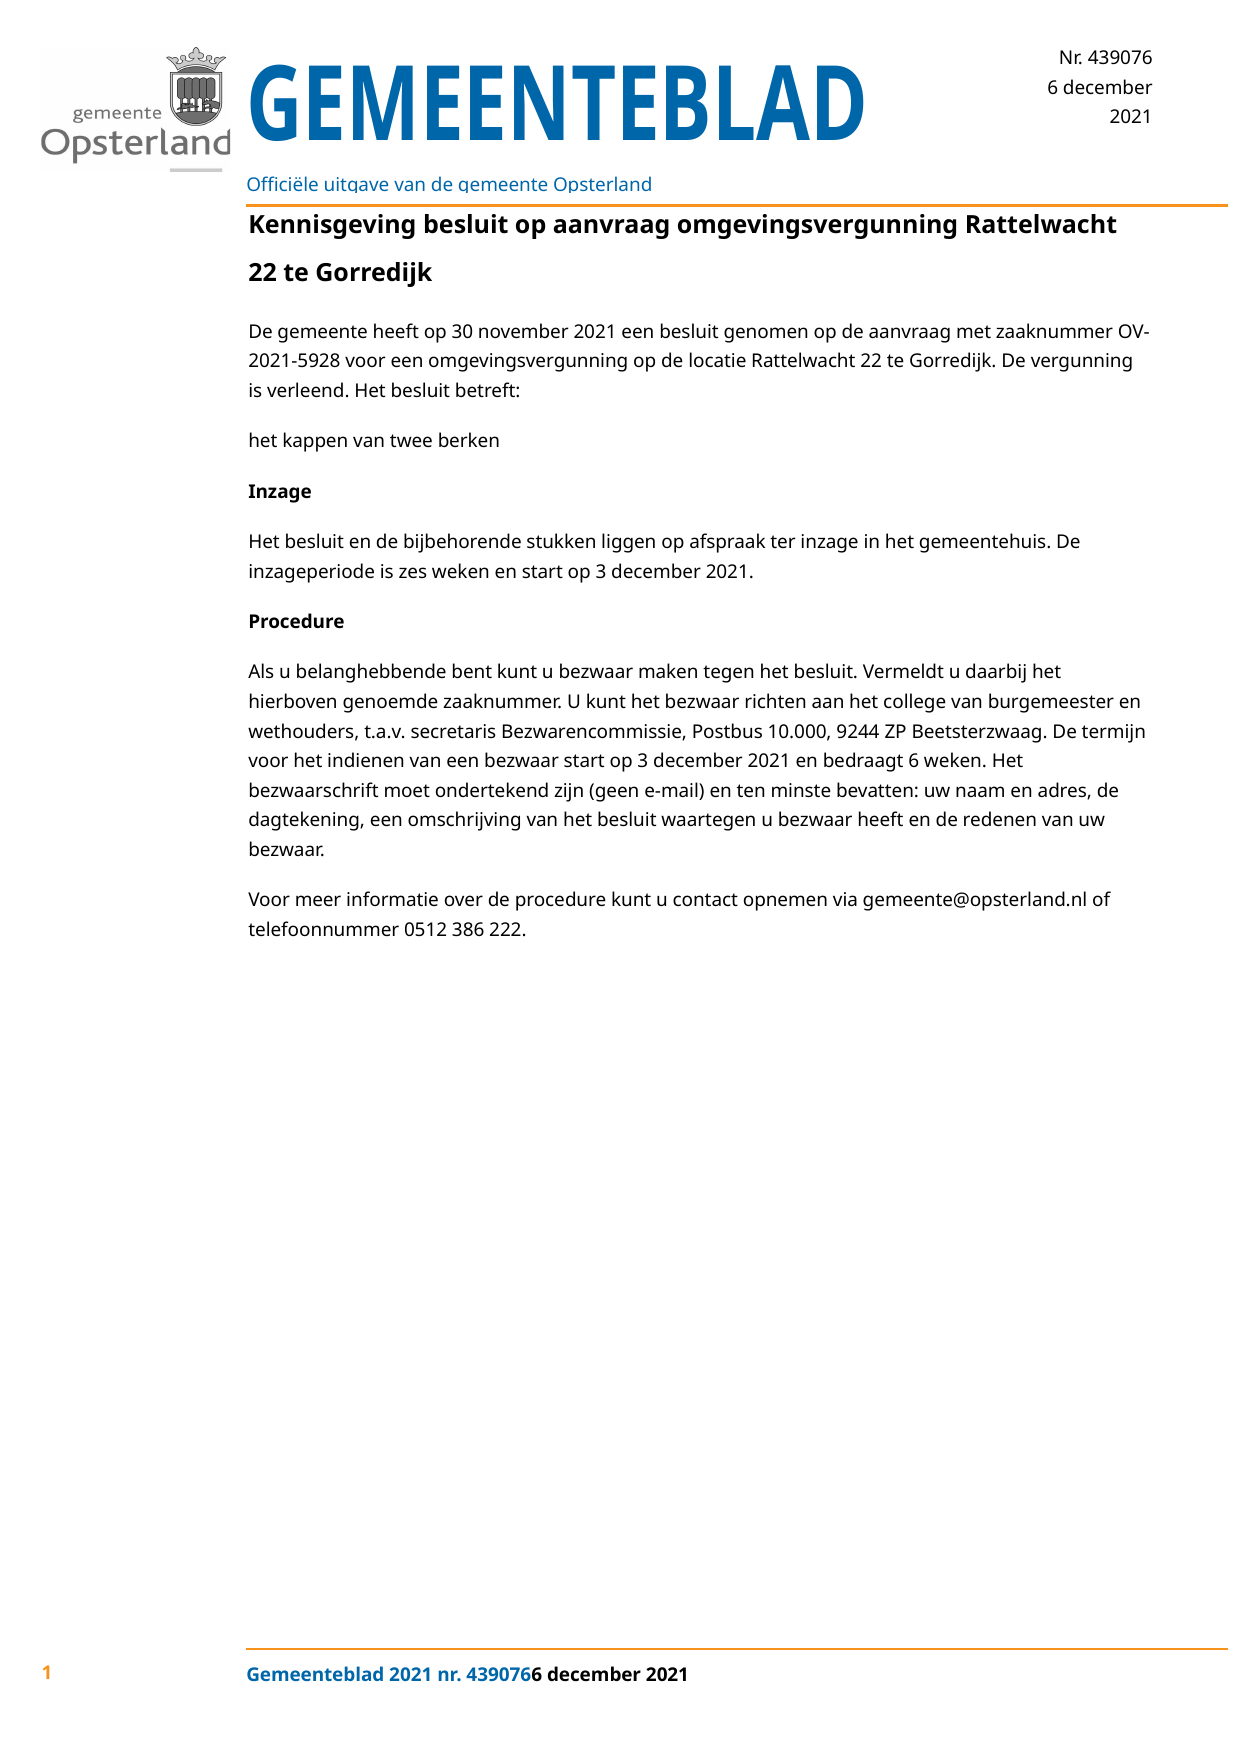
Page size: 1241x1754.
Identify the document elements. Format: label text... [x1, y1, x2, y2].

text De gemeente heeft op 30 november 2021 een besluit genomen op de aanvraag met zaaknummer OV-2021-5928 voor een omgevingsvergunning op de locatie Rattelwacht 22 te Gorredijk. De vergunning is verleend. Het besluit betreft: [248, 318, 1152, 403]
text Procedure [248, 608, 1152, 634]
text Het besluit en de bijbehorende stukken liggen op afspraak ter inzage in het gemeentehuis. De inzageperiode is zes weken en start op 3 december 2021. [248, 528, 1152, 584]
text Inzage [248, 478, 1152, 504]
text Voor meer informatie over de procedure kunt u contact opnemen via gemeente@opsterland.nl of telefoonnummer 0512 386 222. [248, 887, 1152, 942]
picture [41, 47, 231, 172]
text Kennisgeving besluit op aanvraag omgevingsvergunning Rattelwacht 22 te Gorredijk [248, 207, 1152, 288]
text Als u belanghebbende bent kunt u bezwaar maken tegen het besluit. Vermeldt u daarbij het hierboven genoemde zaaknummer. U kunt het bezwaar richten aan het college van burgemeester en wethouders, t.a.v. secretaris Bezwarencommissie, Postbus 10.000, 9244 ZP Beetsterzwaag. De termijn voor het indienen van een bezwaar start op 3 december 2021 en bedraagt 6 weken. Het bezwaarschrift moet ondertekend zijn (geen e-mail) en ten minste bevatten: uw naam en adres, de dagtekening, een omschrijving van het besluit waartegen u bezwaar heeft en de redenen van uw bezwaar. [248, 659, 1152, 862]
text het kappen van twee berken [248, 427, 1152, 453]
